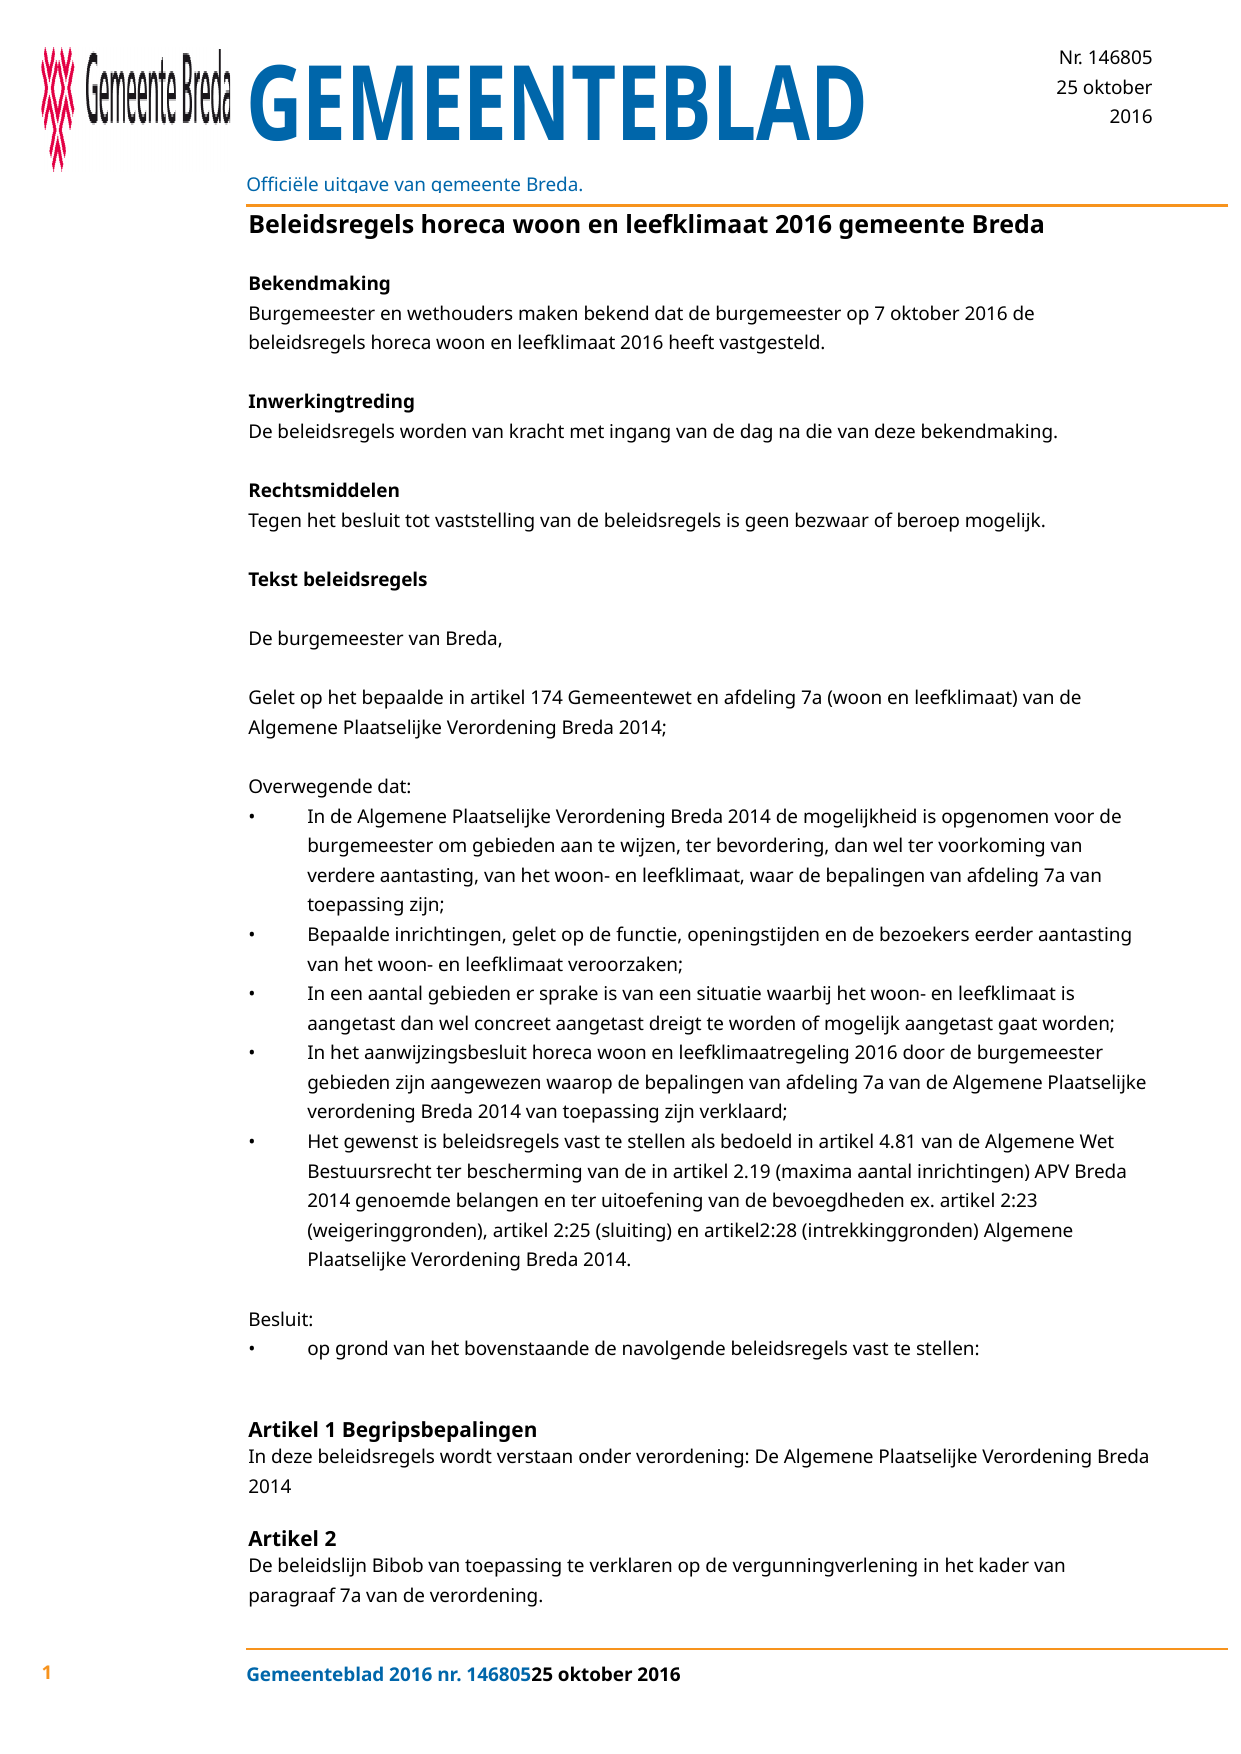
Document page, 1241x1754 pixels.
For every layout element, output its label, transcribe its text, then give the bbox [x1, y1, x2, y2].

text Inwerkingtreding [248, 389, 1152, 414]
text Tegen het besluit tot vaststelling van de beleidsregels is geen bezwaar of beroep mogelijk. [248, 507, 1152, 533]
list In het aanwijzingsbesluit horeca woon en leefklimaatregeling 2016 door de burgemeester gebieden zijn aangewezen waarop de bepalingen van afdeling 7a van de Algemene Plaatselijke verordening Breda 2014 van toepassing zijn verklaard; [248, 1039, 1152, 1124]
text In deze beleidsregels wordt verstaan onder verordening: De Algemene Plaatselijke Verordening Breda 2014 [248, 1444, 1152, 1499]
list Bepaalde inrichtingen, gelet op de functie, openingstijden en de bezoekers eerder aantasting van het woon- en leefklimaat veroorzaken; [248, 921, 1152, 976]
list op grond van het bovenstaande de navolgende beleidsregels vast te stellen: [248, 1335, 1152, 1361]
text Besluit: [248, 1306, 1152, 1331]
text Tekst beleidsregels [248, 566, 1152, 592]
text De beleidslijn Bibob van toepassing te verklaren op de vergunningverlening in het kader van paragraaf 7a van de verordening. [248, 1552, 1152, 1607]
picture [41, 47, 231, 172]
text Burgemeester en wethouders maken bekend dat de burgemeester op 7 oktober 2016 de beleidsregels horeca woon en leefklimaat 2016 heeft vastgesteld. [248, 300, 1152, 355]
list In de Algemene Plaatselijke Verordening Breda 2014 de mogelijkheid is opgenomen voor de burgemeester om gebieden aan te wijzen, ter bevordering, dan wel ter voorkoming van verdere aantasting, van het woon- en leefklimaat, waar de bepalingen van afdeling 7a van toepassing zijn; [248, 803, 1152, 917]
text Overwegende dat: [248, 773, 1152, 799]
text Rechtsmiddelen [248, 477, 1152, 503]
text Beleidsregels horeca woon en leefklimaat 2016 gemeente Breda [248, 207, 1152, 241]
text Artikel 1 Begripsbepalingen [248, 1415, 1152, 1444]
text Bekendmaking [248, 270, 1152, 296]
text De burgemeester van Breda, [248, 625, 1152, 651]
list Het gewenst is beleidsregels vast te stellen als bedoeld in artikel 4.81 van de Algemene Wet Bestuursrecht ter bescherming van de in artikel 2.19 (maxima aantal inrichtingen) APV Breda 2014 genoemde belangen en ter uitoefening van de bevoegdheden ex. artikel 2:23 (weigeringgronden), artikel 2:25 (sluiting) en artikel2:28 (intrekkinggronden) Algemene Plaatselijke Verordening Breda 2014. [248, 1128, 1152, 1272]
text De beleidsregels worden van kracht met ingang van de dag na die van deze bekendmaking. [248, 418, 1152, 444]
list In een aantal gebieden er sprake is van een situatie waarbij het woon- en leefklimaat is aangetast dan wel concreet aangetast dreigt te worden of mogelijk aangetast gaat worden; [248, 980, 1152, 1036]
text Gelet op het bepaalde in artikel 174 Gemeentewet en afdeling 7a (woon en leefklimaat) van de Algemene Plaatselijke Verordening Breda 2014; [248, 684, 1152, 740]
text Artikel 2 [248, 1524, 1152, 1552]
